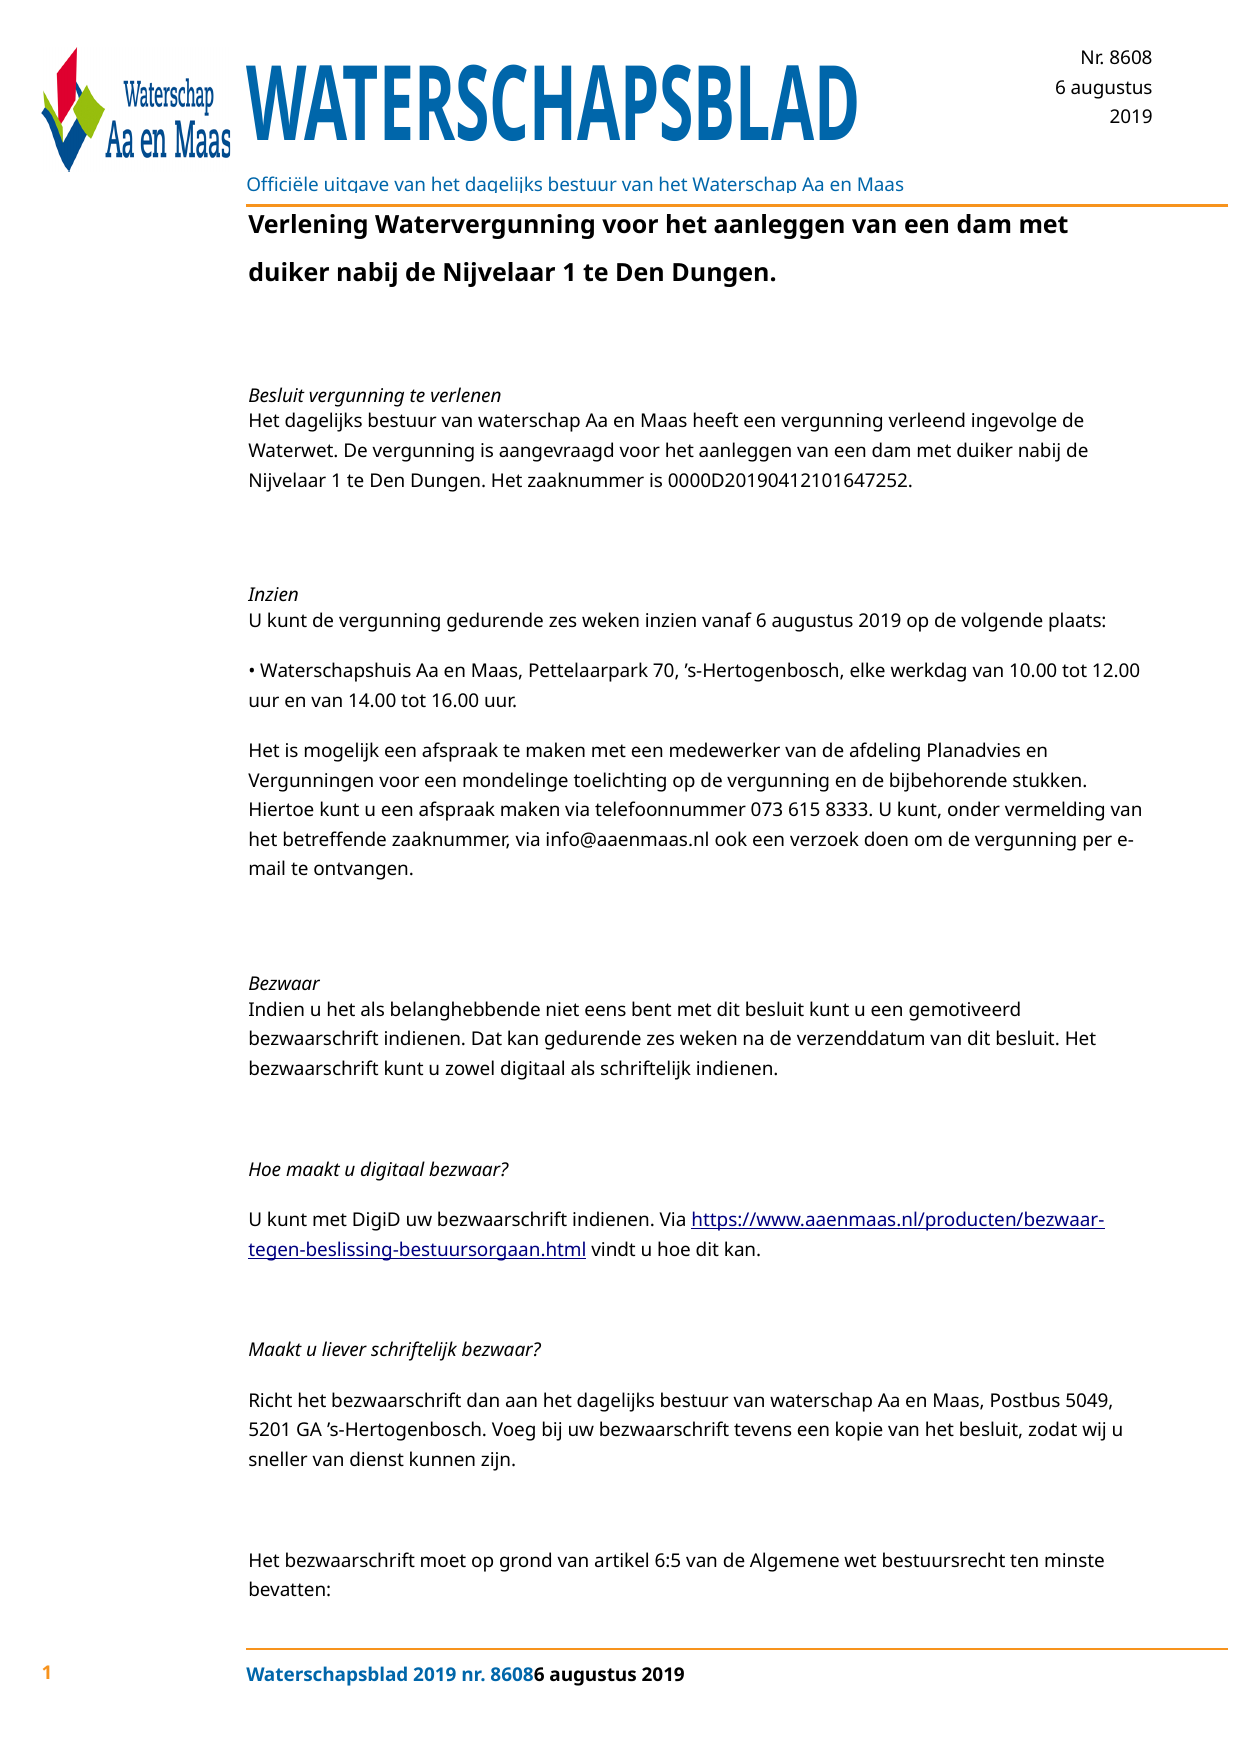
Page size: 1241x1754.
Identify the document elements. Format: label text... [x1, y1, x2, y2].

text Het bezwaarschrift moet op grond van artikel 6:5 van de Algemene wet bestuursrecht ten minste bevatten: [248, 1547, 1152, 1602]
text Maakt u liever schriftelijk bezwaar? [248, 1337, 1152, 1362]
text Indien u het als belanghebbende niet eens bent met dit besluit kunt u een gemotiveerd bezwaarschrift indienen. Dat kan gedurende zes weken na de verzenddatum van dit besluit. Het bezwaarschrift kunt u zowel digitaal als schriftelijk indienen. [248, 996, 1152, 1081]
text Verlening Watervergunning voor het aanleggen van een dam met duiker nabij de Nijvelaar 1 te Den Dungen. [248, 207, 1152, 288]
text Bezwaar [248, 970, 1152, 996]
text Richt het bezwaarschrift dan aan het dagelijks bestuur van waterschap Aa en Maas, Postbus 5049, 5201 GA ’s-Hertogenbosch. Voeg bij uw bezwaarschrift tevens een kopie van het besluit, zodat wij u sneller van dienst kunnen zijn. [248, 1387, 1152, 1472]
text Inzien [248, 581, 1152, 607]
text Besluit vergunning te verlenen [248, 382, 1152, 408]
text Het is mogelijk een afspraak te maken met een medewerker van de afdeling Planadvies en Vergunningen voor een mondelinge toelichting op de vergunning en de bijbehorende stukken. Hiertoe kunt u een afspraak maken via telefoonnummer 073 615 8333. U kunt, onder vermelding van het betreffende zaaknummer, via info@aaenmaas.nl ook een verzoek doen om de vergunning per e-mail te ontvangen. [248, 737, 1152, 881]
text U kunt met DigiD uw bezwaarschrift indienen. Via https://www.aaenmaas.nl/producten/bezwaar-tegen-beslissing-bestuursorgaan.html vindt u hoe dit kan. [248, 1206, 1152, 1261]
text U kunt de vergunning gedurende zes weken inzien vanaf 6 augustus 2019 op de volgende plaats: [248, 607, 1152, 633]
text Hoe maakt u digitaal bezwaar? [248, 1156, 1152, 1181]
text Het dagelijks bestuur van waterschap Aa en Maas heeft een vergunning verleend ingevolge de Waterwet. De vergunning is aangevraagd voor het aanleggen van een dam met duiker nabij de Nijvelaar 1 te Den Dungen. Het zaaknummer is 0000D20190412101647252. [248, 408, 1152, 492]
picture [41, 47, 231, 172]
text • Waterschapshuis Aa en Maas, Pettelaarpark 70, ’s-Hertogenbosch, elke werkdag van 10.00 tot 12.00 uur en van 14.00 tot 16.00 uur. [248, 657, 1152, 713]
